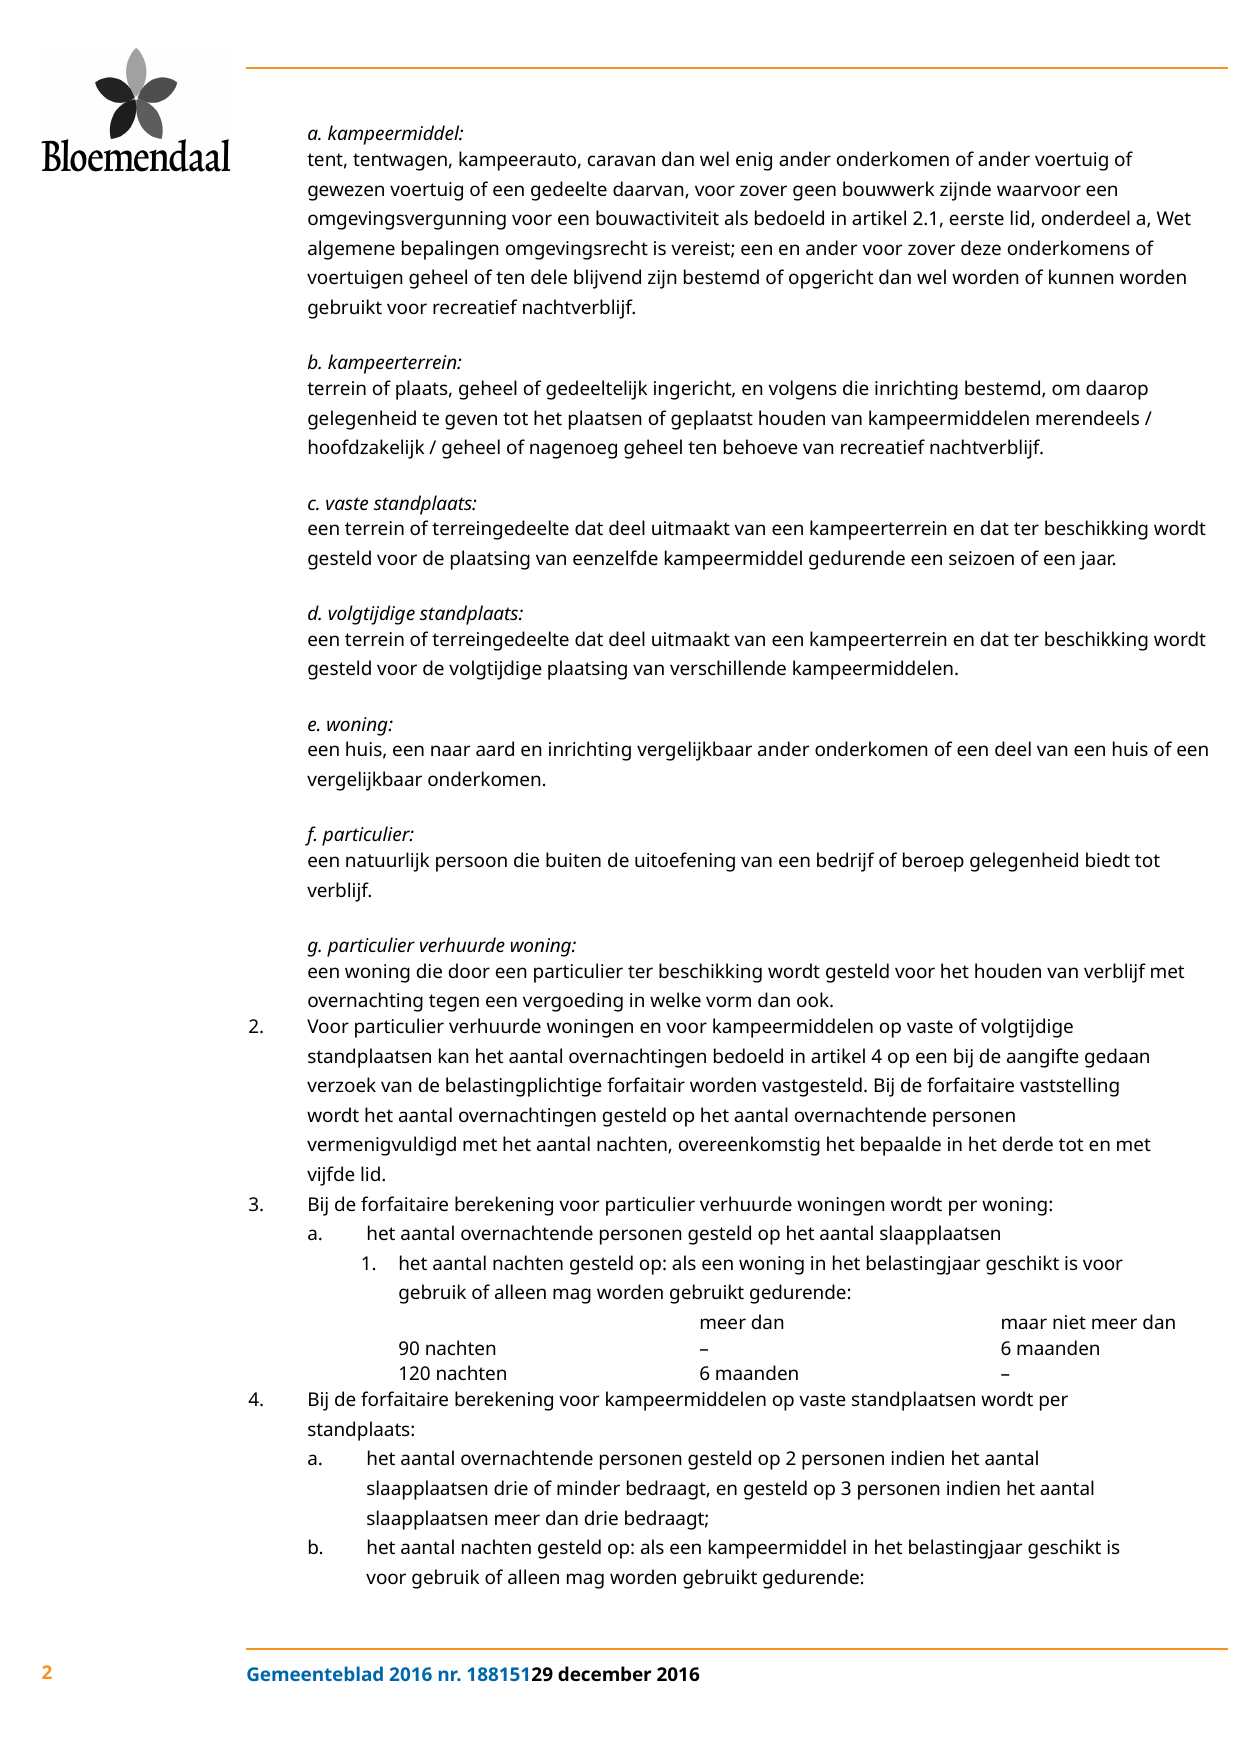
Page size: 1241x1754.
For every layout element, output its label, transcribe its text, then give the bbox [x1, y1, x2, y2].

list een natuurlijk persoon die buiten de uitoefening van een bedrijf of beroep gelegenheid biedt tot verblijf. [307, 847, 1210, 903]
list het aantal overnachtende personen gesteld op 2 personen indien het aantal slaapplaatsen drie of minder bedraagt, en gesteld op 3 personen indien het aantal slaapplaatsen meer dan drie bedraagt; [307, 1446, 1152, 1531]
list d. volgtijdige standplaats: [307, 600, 1210, 626]
table_cell 6 maanden [1000, 1335, 1240, 1361]
list Bij de forfaitaire berekening voor particulier verhuurde woningen wordt per woning: [248, 1191, 1152, 1216]
table_cell – [1000, 1361, 1240, 1386]
table_header [398, 1309, 699, 1335]
table_header maar niet meer dan [1000, 1309, 1240, 1335]
table_header meer dan [699, 1309, 1000, 1335]
list e. woning: [307, 711, 1210, 737]
list terrein of plaats, geheel of gedeeltelijk ingericht, en volgens die inrichting bestemd, om daarop gelegenheid te geven tot het plaatsen of geplaatst houden van kampeermiddelen merendeels / hoofdzakelijk / geheel of nagenoeg geheel ten behoeve van recreatief nachtverblijf. [307, 375, 1210, 460]
table_cell 120 nachten [398, 1361, 699, 1386]
table_cell – [699, 1335, 1000, 1361]
table_cell 6 maanden [699, 1361, 1000, 1386]
list een terrein of terreingedeelte dat deel uitmaakt van een kampeerterrein en dat ter beschikking wordt gesteld voor de plaatsing van eenzelfde kampeermiddel gedurende een seizoen of een jaar. [307, 515, 1210, 571]
list Voor particulier verhuurde woningen en voor kampeermiddelen op vaste of volgtijdige standplaatsen kan het aantal overnachtingen bedoeld in artikel 4 op een bij de aangifte gedaan verzoek van de belastingplichtige forfaitair worden vastgesteld. Bij de forfaitaire vaststelling wordt het aantal overnachtingen gesteld op het aantal overnachtende personen vermenigvuldigd met het aantal nachten, overeenkomstig het bepaalde in het derde tot en met vijfde lid. [248, 1013, 1152, 1187]
list f. particulier: [307, 822, 1210, 847]
list a. kampeermiddel: [307, 121, 1210, 146]
table_cell 90 nachten [398, 1335, 699, 1361]
list het aantal nachten gesteld op: als een kampeermiddel in het belastingjaar geschikt is voor gebruik of alleen mag worden gebruikt gedurende: [307, 1534, 1152, 1590]
list het aantal nachten gesteld op: als een woning in het belastingjaar geschikt is voor gebruik of alleen mag worden gebruikt gedurende: [361, 1250, 1152, 1305]
list het aantal overnachtende personen gesteld op het aantal slaapplaatsen [307, 1220, 1152, 1246]
picture [41, 47, 231, 172]
list Bij de forfaitaire berekening voor kampeermiddelen op vaste standplaatsen wordt per standplaats: [248, 1386, 1152, 1442]
list b. kampeerterrein: [307, 349, 1210, 375]
list een terrein of terreingedeelte dat deel uitmaakt van een kampeerterrein en dat ter beschikking wordt gesteld voor de volgtijdige plaatsing van verschillende kampeermiddelen. [307, 626, 1210, 681]
list een woning die door een particulier ter beschikking wordt gesteld voor het houden van verblijf met overnachting tegen een vergoeding in welke vorm dan ook. [307, 958, 1210, 1013]
list g. particulier verhuurde woning: [307, 932, 1210, 958]
list tent, tentwagen, kampeerauto, caravan dan wel enig ander onderkomen of ander voertuig of gewezen voertuig of een gedeelte daarvan, voor zover geen bouwwerk zijnde waarvoor een omgevingsvergunning voor een bouwactiviteit als bedoeld in artikel 2.1, eerste lid, onderdeel a, Wet algemene bepalingen omgevingsrecht is vereist; een en ander voor zover deze onderkomens of voertuigen geheel of ten dele blijvend zijn bestemd of opgericht dan wel worden of kunnen worden gebruikt voor recreatief nachtverblijf. [307, 146, 1210, 320]
list een huis, een naar aard en inrichting vergelijkbaar ander onderkomen of een deel van een huis of een vergelijkbaar onderkomen. [307, 737, 1210, 792]
list c. vaste standplaats: [307, 490, 1210, 515]
